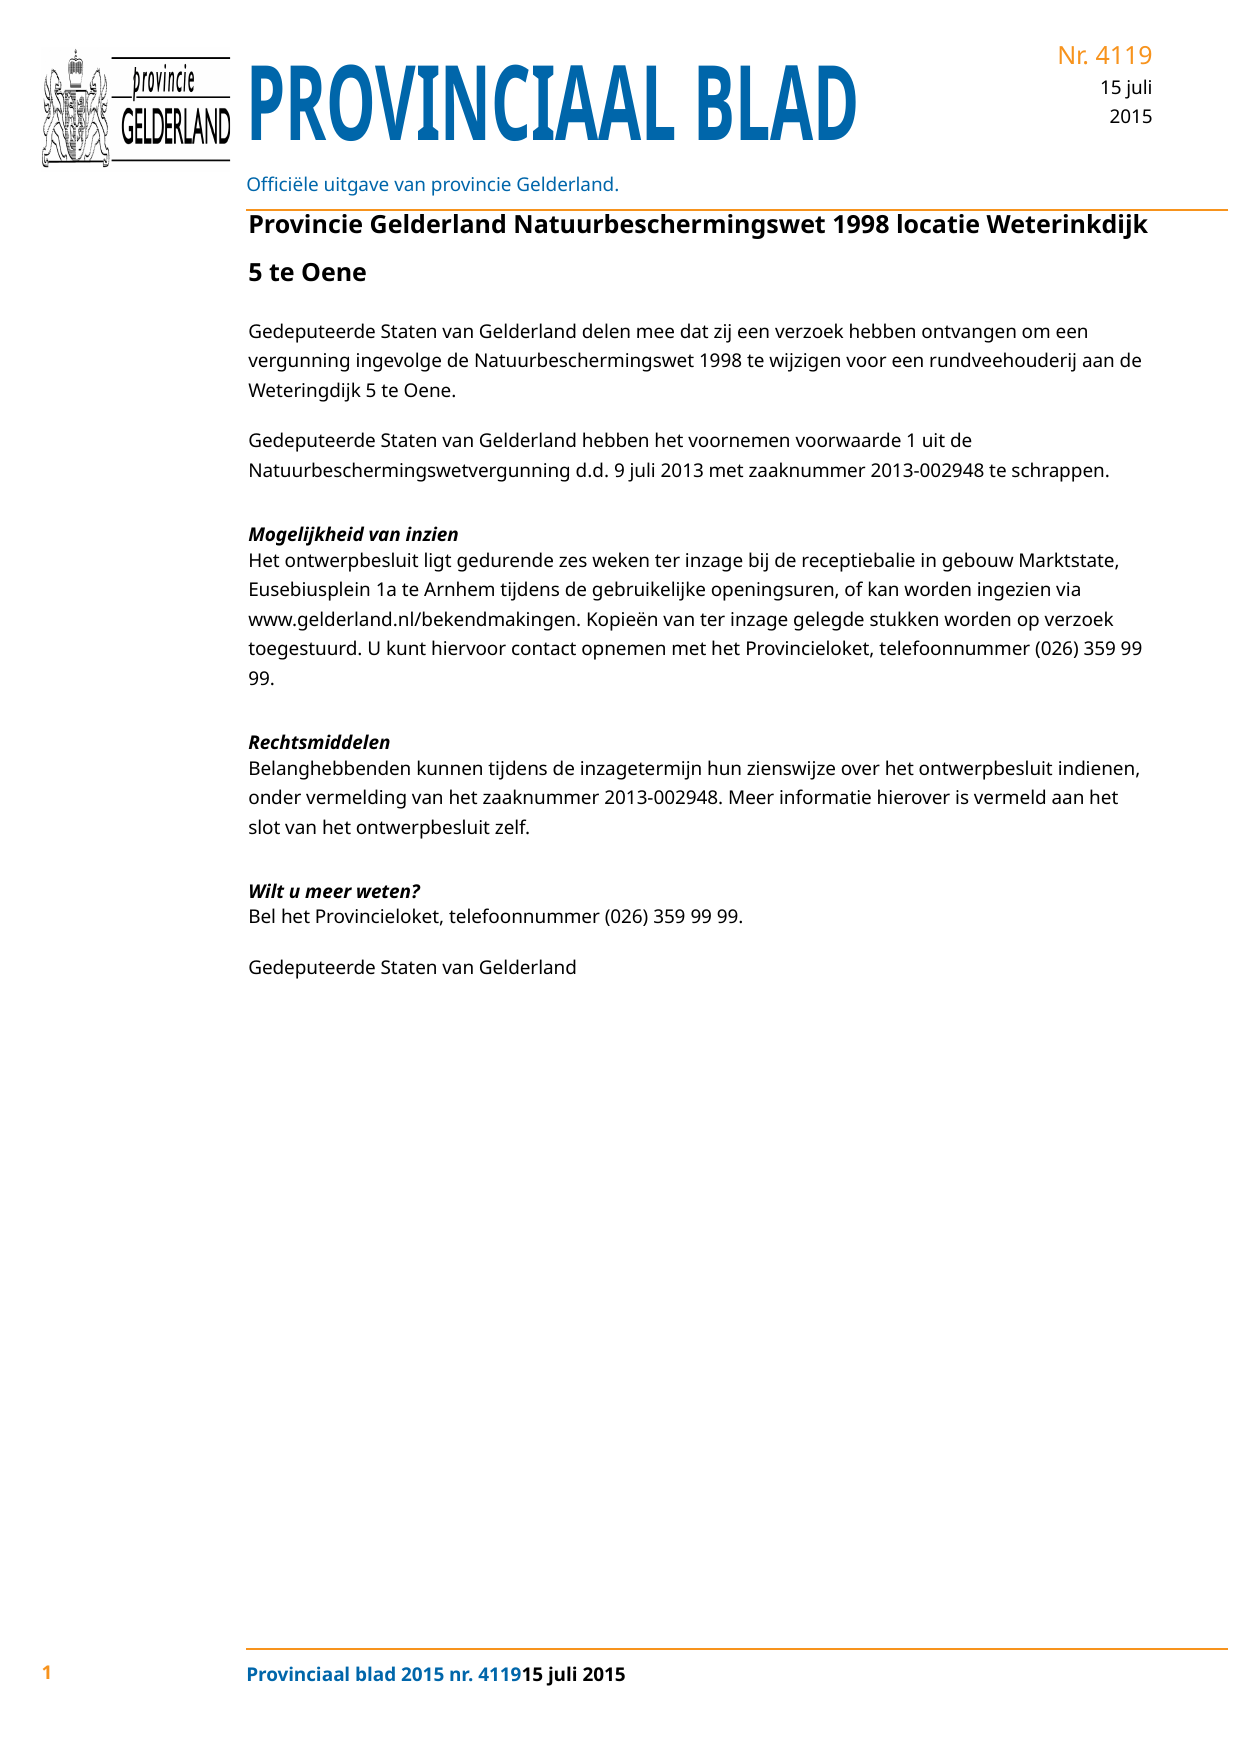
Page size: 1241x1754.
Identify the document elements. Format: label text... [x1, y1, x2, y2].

text Het ontwerpbesluit ligt gedurende zes weken ter inzage bij de receptiebalie in gebouw Marktstate, Eusebiusplein 1a te Arnhem tijdens de gebruikelijke openingsuren, of kan worden ingezien via www.gelderland.nl/bekendmakingen. Kopieën van ter inzage gelegde stukken worden op verzoek toegestuurd. U kunt hiervoor contact opnemen met het Provincieloket, telefoonnummer (026) 359 99 99. [248, 547, 1152, 691]
picture [41, 47, 231, 172]
text Belanghebbenden kunnen tijdens de inzagetermijn hun zienswijze over het ontwerpbesluit indienen, onder vermelding van het zaaknummer 2013-002948. Meer informatie hierover is vermeld aan het slot van het ontwerpbesluit zelf. [248, 755, 1152, 840]
text Bel het Provincieloket, telefoonnummer (026) 359 99 99. [248, 904, 1152, 929]
text Gedeputeerde Staten van Gelderland hebben het voornemen voorwaarde 1 uit de Natuurbeschermingswetvergunning d.d. 9 juli 2013 met zaaknummer 2013-002948 te schrappen. [248, 427, 1152, 483]
text Wilt u meer weten? [248, 878, 1152, 904]
text Gedeputeerde Staten van Gelderland [248, 954, 1152, 980]
text Mogelijkheid van inzien [248, 521, 1152, 547]
text Provincie Gelderland Natuurbeschermingswet 1998 locatie Weterinkdijk 5 te Oene [248, 211, 1152, 288]
text Gedeputeerde Staten van Gelderland delen mee dat zij een verzoek hebben ontvangen om een vergunning ingevolge de Natuurbeschermingswet 1998 te wijzigen voor een rundveehouderij aan de Weteringdijk 5 te Oene. [248, 318, 1152, 403]
text Rechtsmiddelen [248, 729, 1152, 755]
